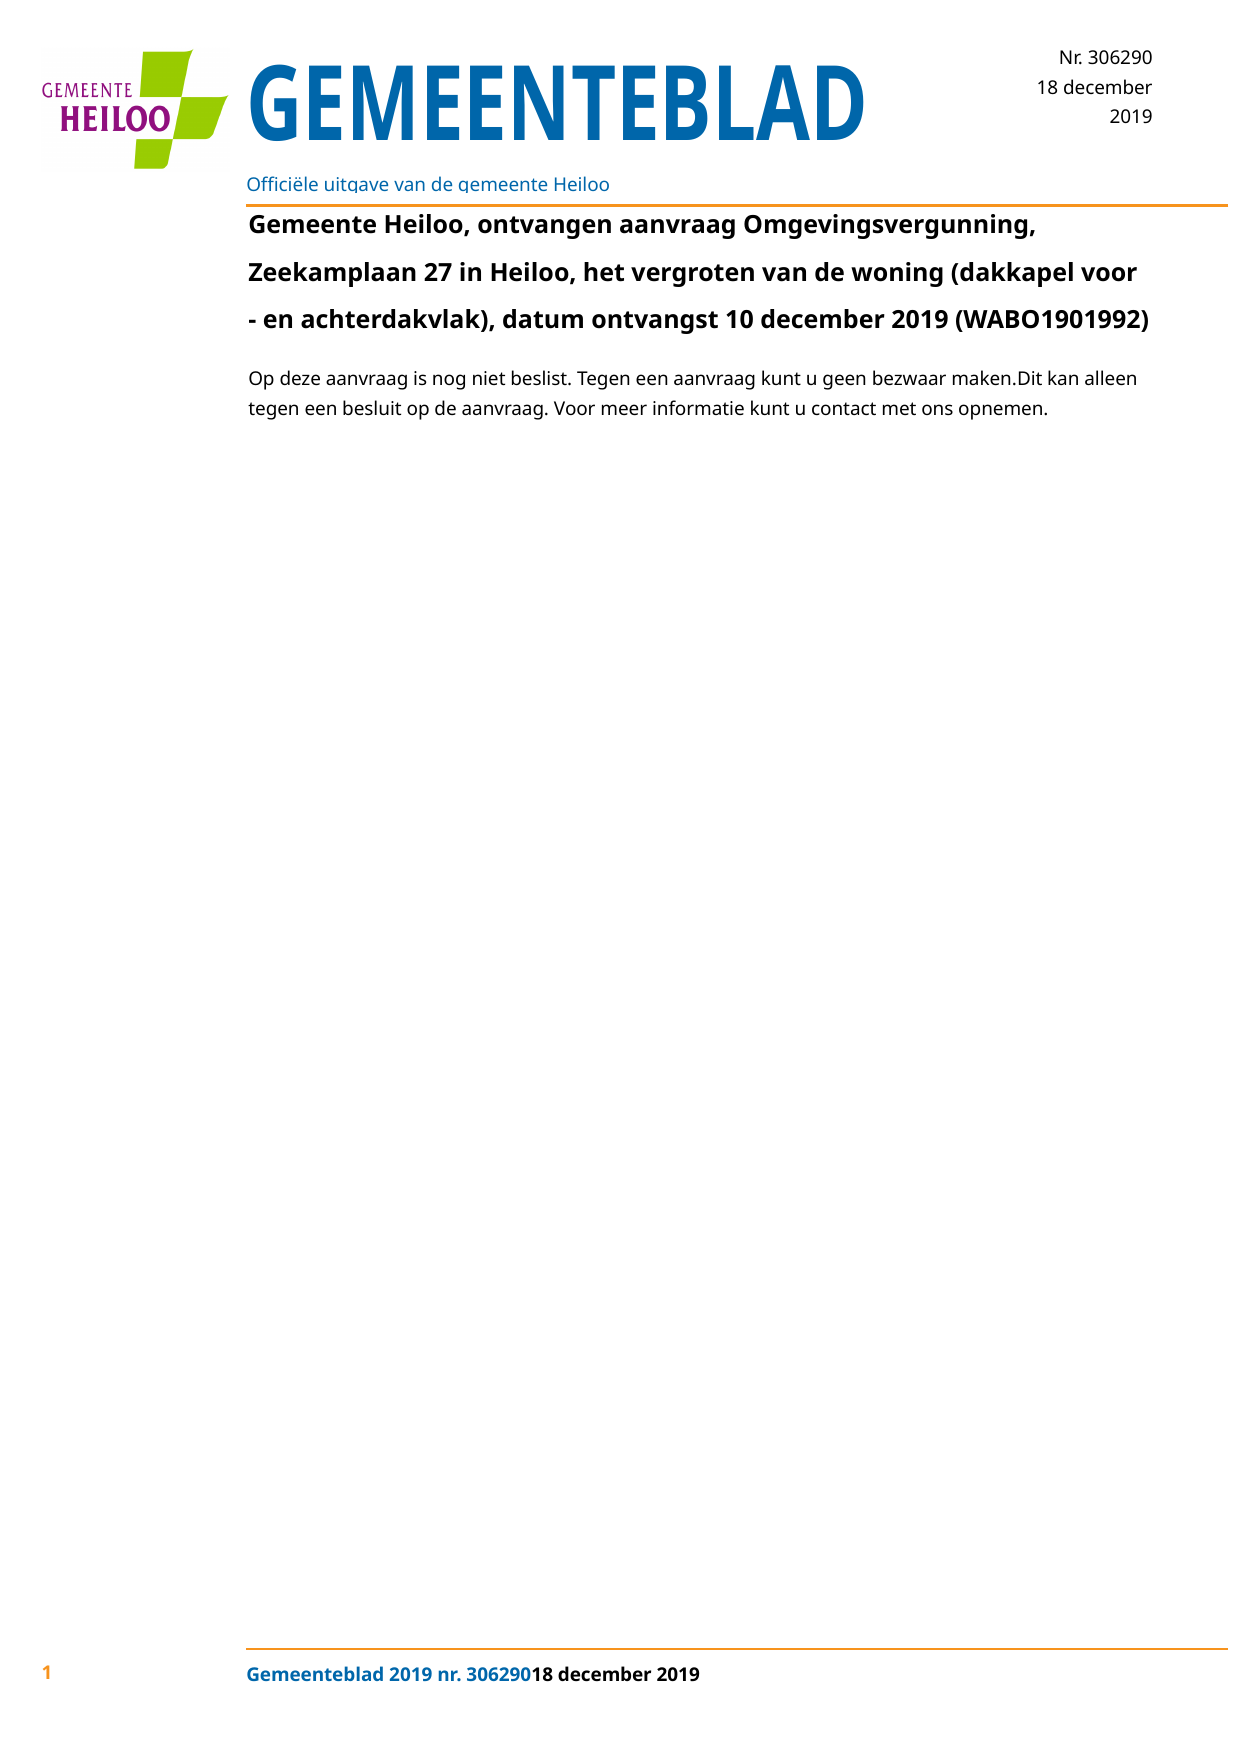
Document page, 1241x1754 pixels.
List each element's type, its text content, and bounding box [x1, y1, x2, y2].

text Op deze aanvraag is nog niet beslist. Tegen een aanvraag kunt u geen bezwaar maken.Dit kan alleen tegen een besluit op de aanvraag. Voor meer informatie kunt u contact met ons opnemen. [248, 366, 1152, 421]
picture [41, 47, 231, 172]
text Gemeente Heiloo, ontvangen aanvraag Omgevingsvergunning, Zeekamplaan 27 in Heiloo, het vergroten van de woning (dakkapel voor - en achterdakvlak), datum ontvangst 10 december 2019 (WABO1901992) [248, 207, 1152, 336]
